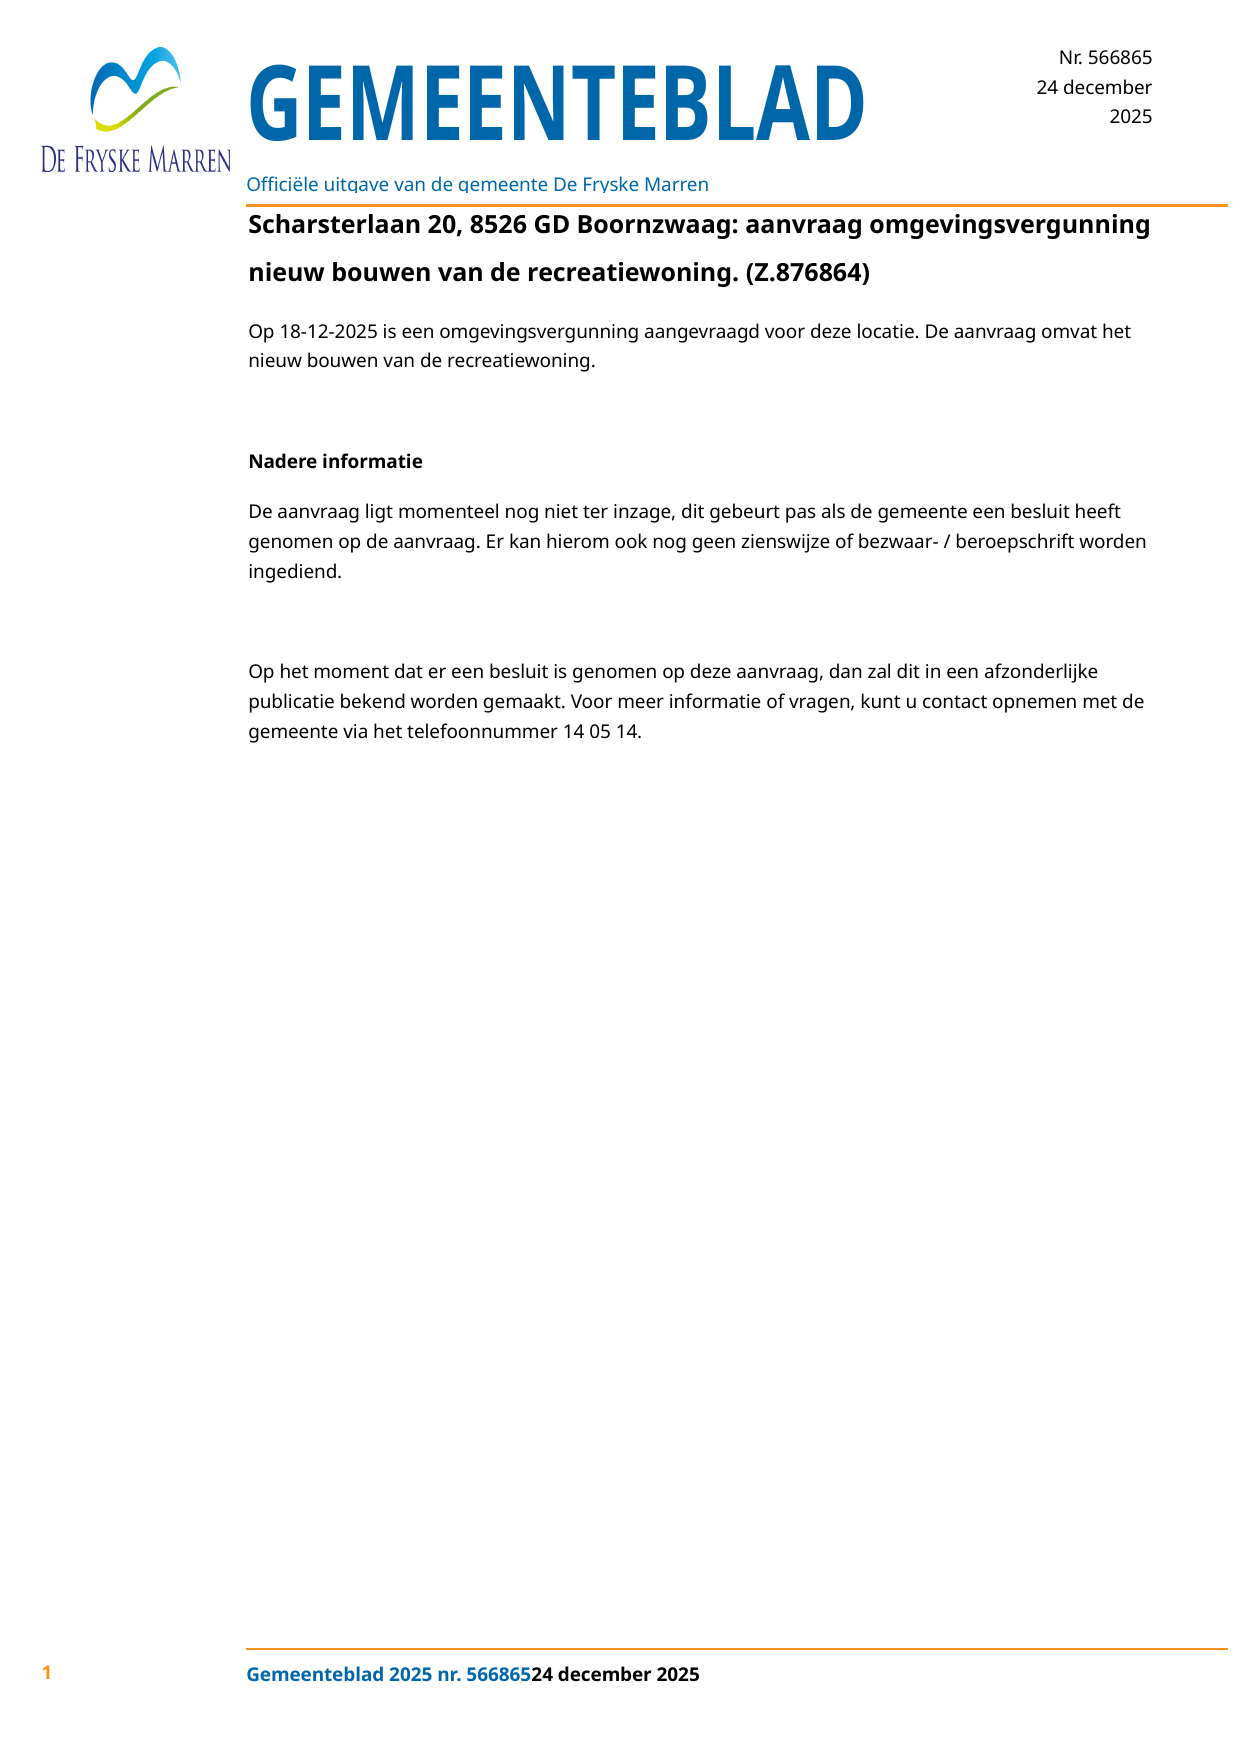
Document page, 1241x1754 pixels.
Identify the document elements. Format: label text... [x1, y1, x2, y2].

picture [41, 47, 231, 172]
text Nadere informatie [248, 448, 1152, 474]
text Op het moment dat er een besluit is genomen op deze aanvraag, dan zal dit in een afzonderlijke publicatie bekend worden gemaakt. Voor meer informatie of vragen, kunt u contact opnemen met de gemeente via het telefoonnummer 14 05 14. [248, 659, 1152, 744]
text Scharsterlaan 20, 8526 GD Boornzwaag: aanvraag omgevingsvergunning nieuw bouwen van de recreatiewoning. (Z.876864) [248, 207, 1152, 288]
text Op 18-12-2025 is een omgevingsvergunning aangevraagd voor deze locatie. De aanvraag omvat het nieuw bouwen van de recreatiewoning. [248, 318, 1152, 373]
text De aanvraag ligt momenteel nog niet ter inzage, dit gebeurt pas als de gemeente een besluit heeft genomen op de aanvraag. Er kan hierom ook nog geen zienswijze of bezwaar- / beroepschrift worden ingediend. [248, 499, 1152, 584]
